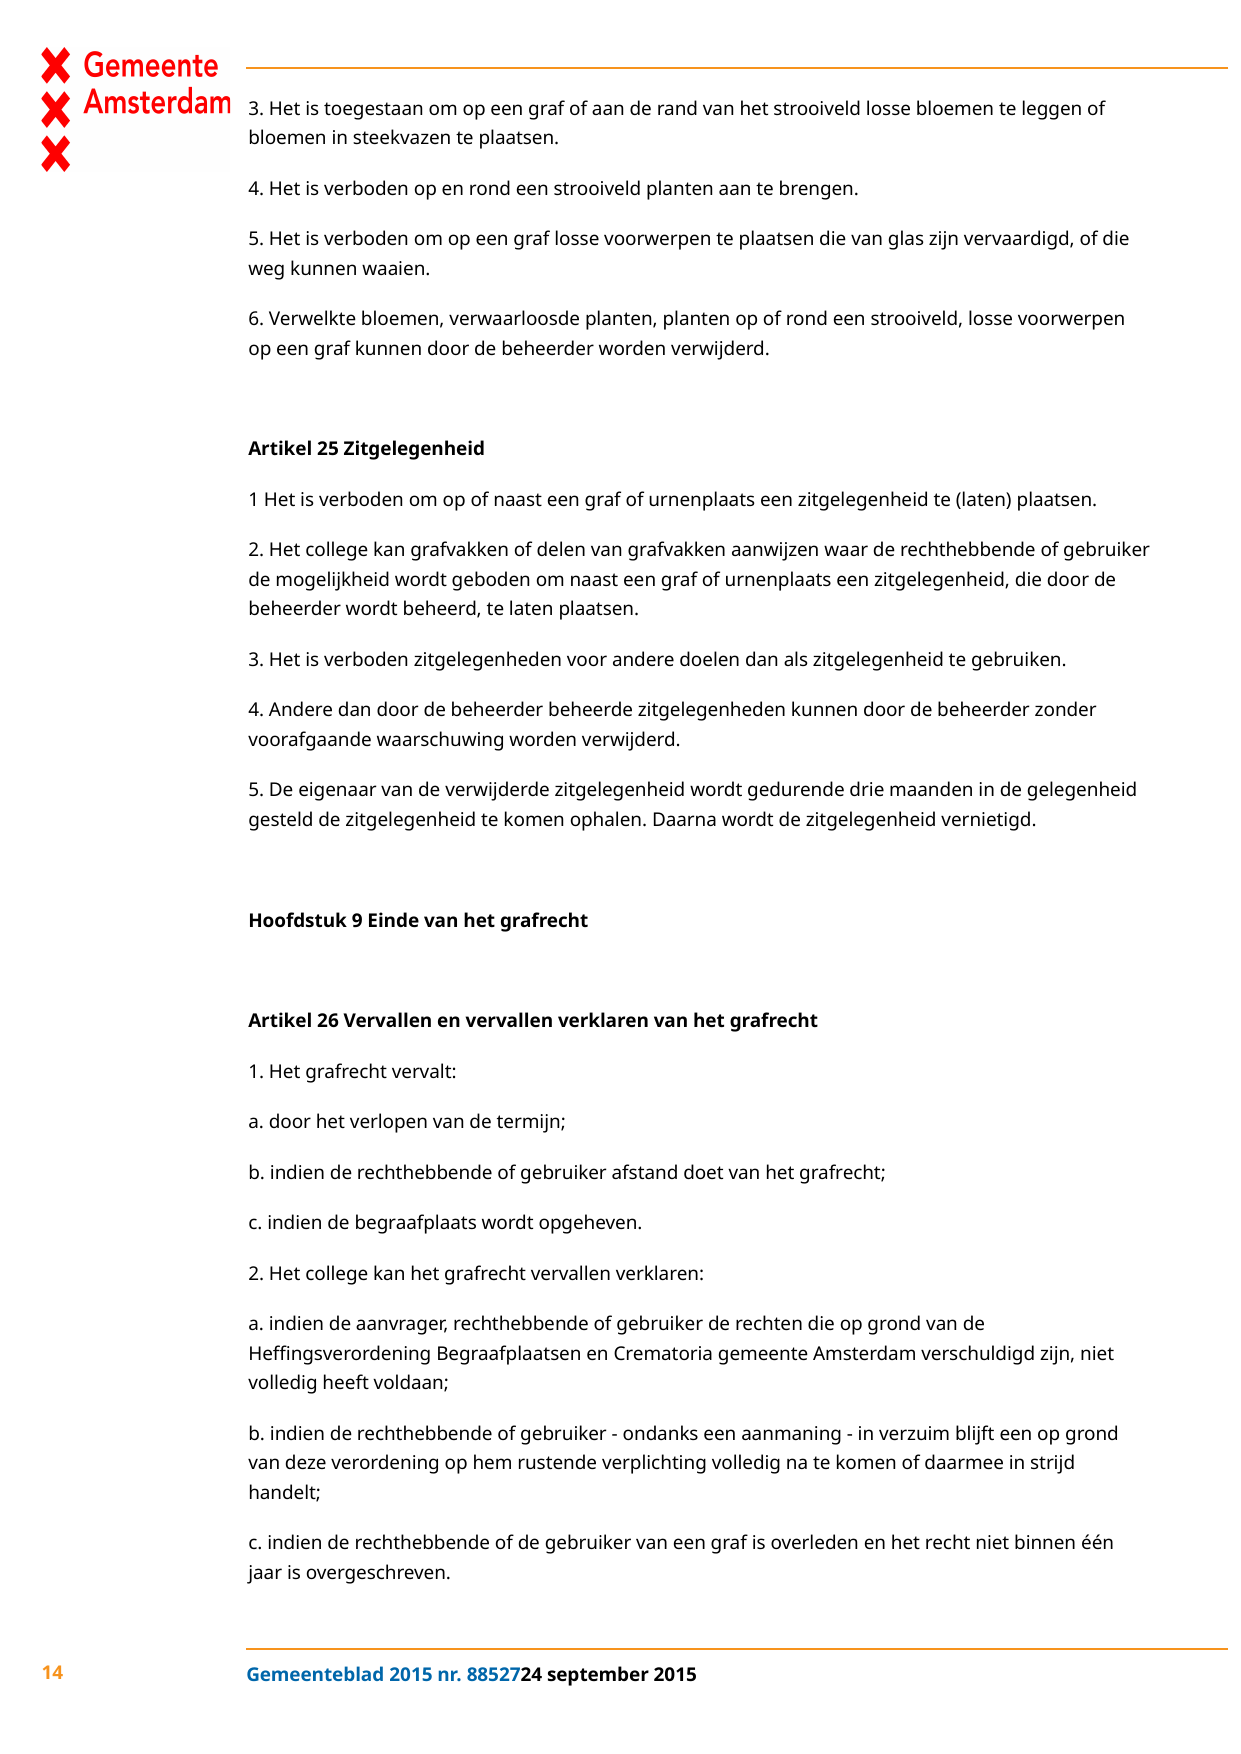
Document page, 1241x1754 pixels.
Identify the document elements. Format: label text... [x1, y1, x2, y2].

text 3. Het is toegestaan om op een graf of aan de rand van het strooiveld losse bloemen te leggen of bloemen in steekvazen te plaatsen. [248, 95, 1152, 150]
text b. indien de rechthebbende of gebruiker afstand doet van het grafrecht; [248, 1159, 1152, 1185]
text 1. Het grafrecht vervalt: [248, 1058, 1152, 1084]
text 5. Het is verboden om op een graf losse voorwerpen te plaatsen die van glas zijn vervaardigd, of die weg kunnen waaien. [248, 225, 1152, 281]
text 6. Verwelkte bloemen, verwaarloosde planten, planten op of rond een strooiveld, losse voorwerpen op een graf kunnen door de beheerder worden verwijderd. [248, 305, 1152, 361]
text b. indien de rechthebbende of gebruiker - ondanks een aanmaning - in verzuim blijft een op grond van deze verordening op hem rustende verplichting volledig na te komen of daarmee in strijd handelt; [248, 1420, 1152, 1505]
text c. indien de rechthebbende of de gebruiker van een graf is overleden en het recht niet binnen één jaar is overgeschreven. [248, 1529, 1152, 1585]
text 2. Het college kan grafvakken of delen van grafvakken aanwijzen waar de rechthebbende of gebruiker de mogelijkheid wordt geboden om naast een graf of urnenplaats een zitgelegenheid, die door de beheerder wordt beheerd, te laten plaatsen. [248, 536, 1152, 621]
text 4. Andere dan door de beheerder beheerde zitgelegenheden kunnen door de beheerder zonder voorafgaande waarschuwing worden verwijderd. [248, 696, 1152, 752]
text Artikel 25 Zitgelegenheid [248, 436, 1152, 461]
text 4. Het is verboden op en rond een strooiveld planten aan te brengen. [248, 175, 1152, 201]
picture [41, 47, 231, 172]
text Artikel 26 Vervallen en vervallen verklaren van het grafrecht [248, 1008, 1152, 1033]
text c. indien de begraafplaats wordt opgeheven. [248, 1209, 1152, 1235]
text 5. De eigenaar van de verwijderde zitgelegenheid wordt gedurende drie maanden in de gelegenheid gesteld de zitgelegenheid te komen ophalen. Daarna wordt de zitgelegenheid vernietigd. [248, 776, 1152, 832]
text 2. Het college kan het grafrecht vervallen verklaren: [248, 1260, 1152, 1286]
text Hoofdstuk 9 Einde van het grafrecht [248, 907, 1152, 933]
text 3. Het is verboden zitgelegenheden voor andere doelen dan als zitgelegenheid te gebruiken. [248, 646, 1152, 672]
text a. door het verlopen van de termijn; [248, 1108, 1152, 1134]
text 1 Het is verboden om op of naast een graf of urnenplaats een zitgelegenheid te (laten) plaatsen. [248, 486, 1152, 512]
text a. indien de aanvrager, rechthebbende of gebruiker de rechten die op grond van de Heffingsverordening Begraafplaatsen en Crematoria gemeente Amsterdam verschuldigd zijn, niet volledig heeft voldaan; [248, 1310, 1152, 1395]
